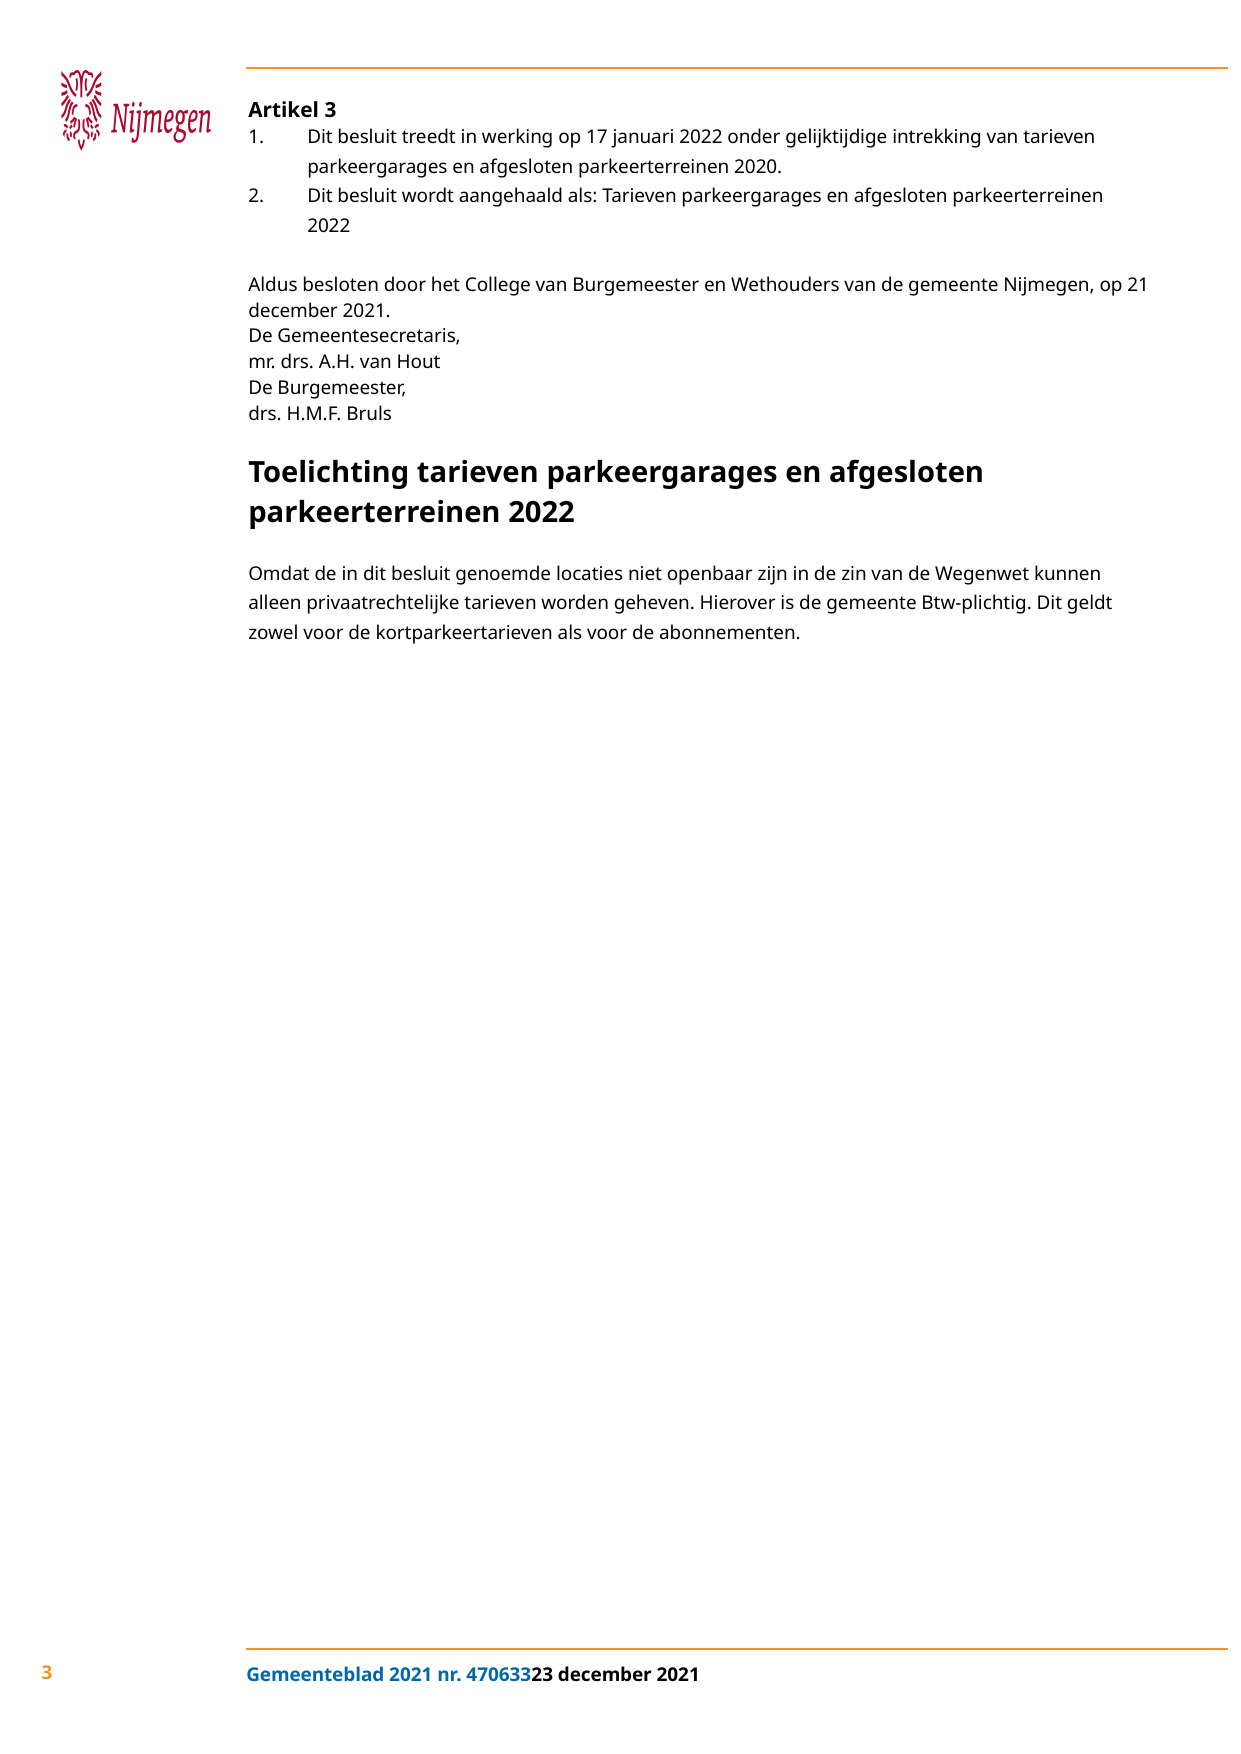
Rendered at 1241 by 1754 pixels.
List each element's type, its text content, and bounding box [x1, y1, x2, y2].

text Aldus besloten door het College van Burgemeester en Wethouders van de gemeente Nijmegen, op 21 december 2021. [248, 271, 1152, 323]
list Dit besluit treedt in werking op 17 januari 2022 onder gelijktijdige intrekking van tarieven parkeergarages en afgesloten parkeerterreinen 2020. [248, 123, 1152, 178]
picture [41, 47, 231, 172]
list Dit besluit wordt aangehaald als: Tarieven parkeergarages en afgesloten parkeerterreinen 2022 [248, 182, 1152, 238]
text Toelichting tarieven parkeergarages en afgesloten parkeerterreinen 2022 [248, 451, 1152, 531]
text drs. H.M.F. Bruls [248, 400, 1152, 426]
text De Gemeentesecretaris, [248, 323, 1152, 348]
text mr. drs. A.H. van Hout [248, 348, 1152, 374]
text Omdat de in dit besluit genoemde locaties niet openbaar zijn in de zin van de Wegenwet kunnen alleen privaatrechtelijke tarieven worden geheven. Hierover is de gemeente Btw-plichtig. Dit geldt zowel voor de kortparkeertarieven als voor de abonnementen. [248, 560, 1152, 645]
text Artikel 3 [248, 95, 1152, 123]
text De Burgemeester, [248, 374, 1152, 400]
